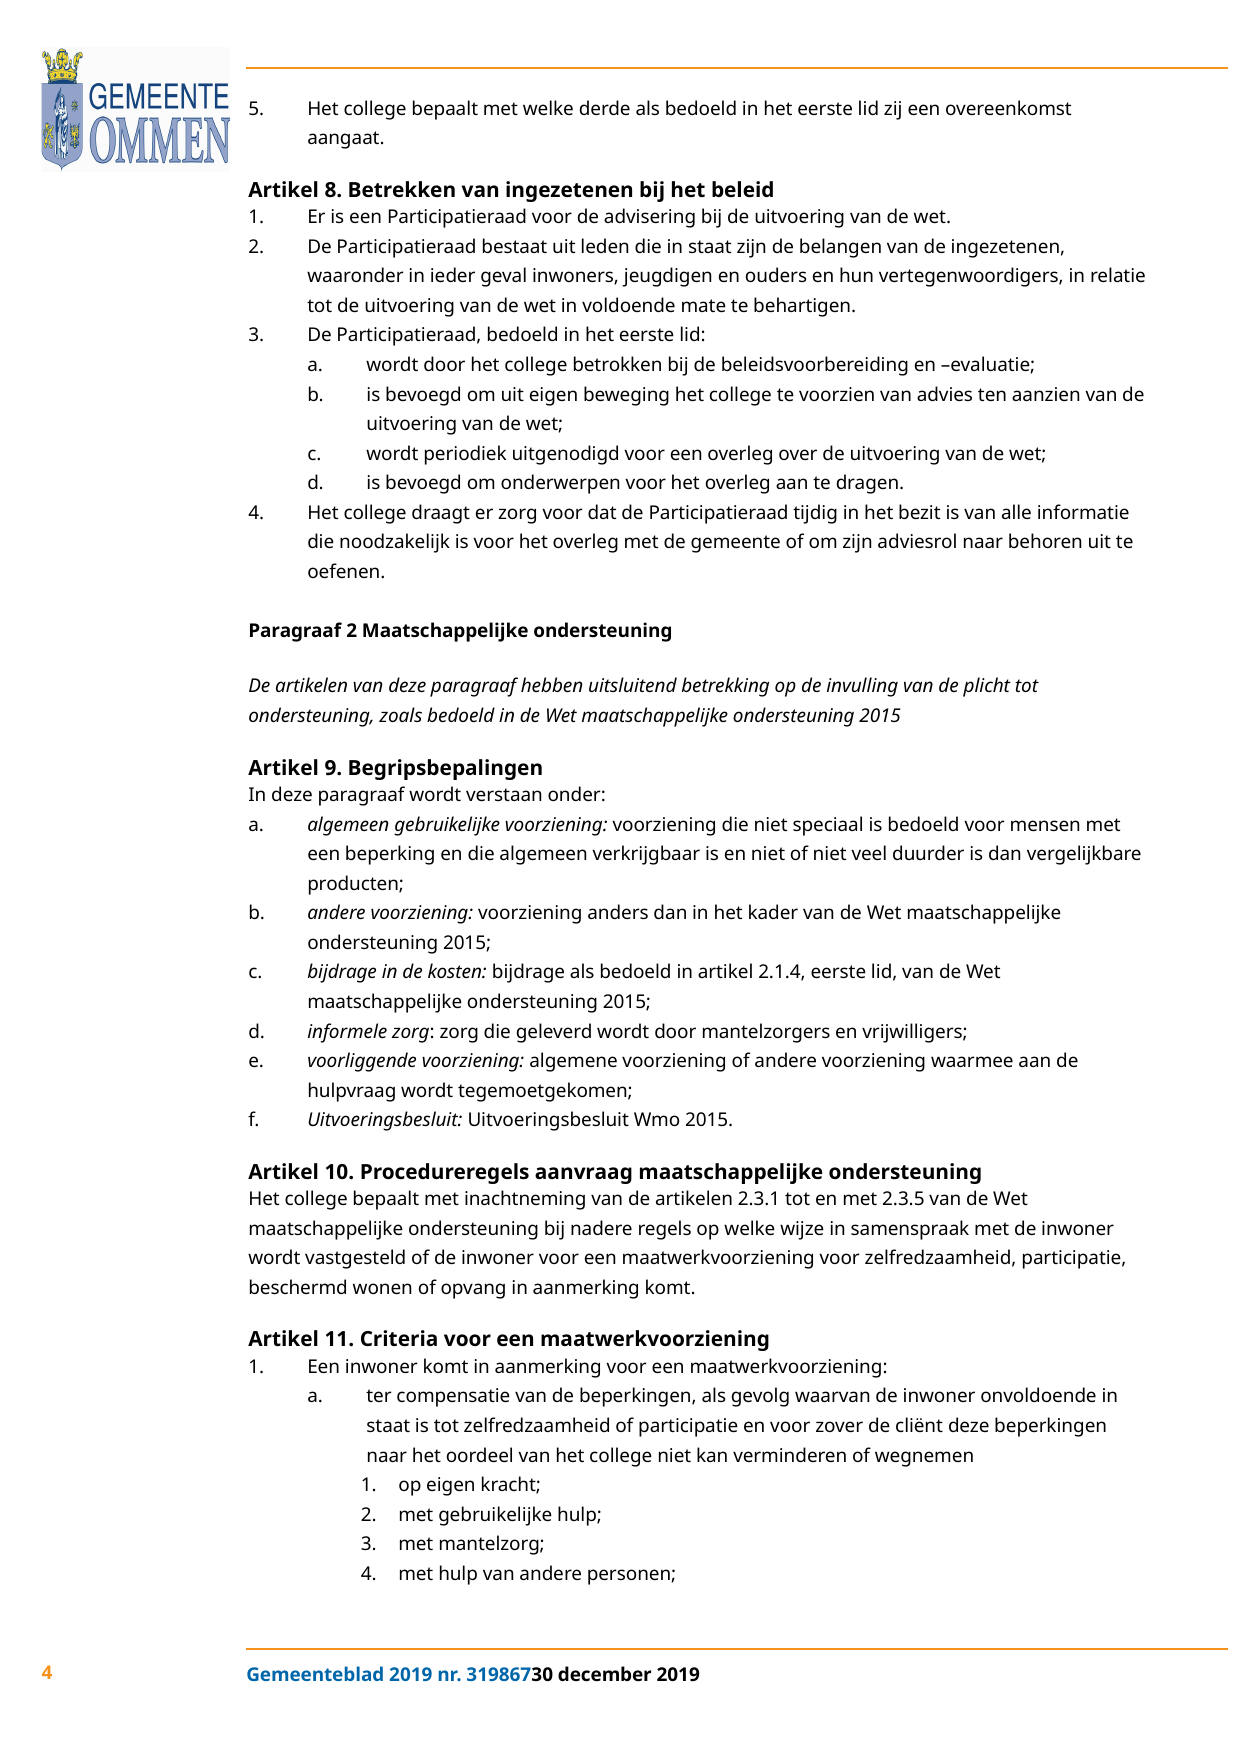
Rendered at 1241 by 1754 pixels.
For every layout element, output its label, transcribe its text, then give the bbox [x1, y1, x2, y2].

list op eigen kracht; [361, 1471, 1152, 1497]
list wordt periodiek uitgenodigd voor een overleg over de uitvoering van de wet; [307, 440, 1152, 466]
list andere voorziening: voorziening anders dan in het kader van de Wet maatschappelijke ondersteuning 2015; [248, 899, 1152, 955]
list informele zorg: zorg die geleverd wordt door mantelzorgers en vrijwilligers; [248, 1018, 1152, 1043]
list voorliggende voorziening: algemene voorziening of andere voorziening waarmee aan de hulpvraag wordt tegemoetgekomen; [248, 1047, 1152, 1103]
list bijdrage in de kosten: bijdrage als bedoeld in artikel 2.1.4, eerste lid, van de Wet maatschappelijke ondersteuning 2015; [248, 959, 1152, 1014]
list ter compensatie van de beperkingen, als gevolg waarvan de inwoner onvoldoende in staat is tot zelfredzaamheid of participatie en voor zover de cliënt deze beperkingen naar het oordeel van het college niet kan verminderen of wegnemen [307, 1383, 1152, 1467]
list Een inwoner komt in aanmerking voor een maatwerkvoorziening: [248, 1353, 1152, 1379]
list met hulp van andere personen; [361, 1560, 1152, 1586]
text Het college bepaalt met inachtneming van de artikelen 2.3.1 tot en met 2.3.5 van de Wet maatschappelijke ondersteuning bij nadere regels op welke wijze in samenspraak met de inwoner wordt vastgesteld of de inwoner voor een maatwerkvoorziening voor zelfredzaamheid, participatie, beschermd wonen of opvang in aanmerking komt. [248, 1185, 1152, 1300]
list met gebruikelijke hulp; [361, 1501, 1152, 1527]
list wordt door het college betrokken bij de beleidsvoorbereiding en –evaluatie; [307, 351, 1152, 377]
list De Participatieraad, bedoeld in het eerste lid: [248, 322, 1152, 347]
list Uitvoeringsbesluit: Uitvoeringsbesluit Wmo 2015. [248, 1107, 1152, 1132]
list Het college bepaalt met welke derde als bedoeld in het eerste lid zij een overeenkomst aangaat. [248, 95, 1152, 150]
text Artikel 8. Betrekken van ingezetenen bij het beleid [248, 175, 1152, 203]
list De Participatieraad bestaat uit leden die in staat zijn de belangen van de ingezetenen, waaronder in ieder geval inwoners, jeugdigen en ouders en hun vertegenwoordigers, in relatie tot de uitvoering van de wet in voldoende mate te behartigen. [248, 233, 1152, 318]
list Het college draagt er zorg voor dat de Participatieraad tijdig in het bezit is van alle informatie die noodzakelijk is voor het overleg met de gemeente of om zijn adviesrol naar behoren uit te oefenen. [248, 499, 1152, 584]
list is bevoegd om uit eigen beweging het college te voorzien van advies ten aanzien van de uitvoering van de wet; [307, 381, 1152, 436]
text In deze paragraaf wordt verstaan onder: [248, 781, 1152, 807]
text Artikel 10. Procedureregels aanvraag maatschappelijke ondersteuning [248, 1157, 1152, 1185]
text Artikel 9. Begripsbepalingen [248, 753, 1152, 781]
list is bevoegd om onderwerpen voor het overleg aan te dragen. [307, 469, 1152, 495]
list met mantelzorg; [361, 1531, 1152, 1556]
picture [41, 47, 231, 172]
text De artikelen van deze paragraaf hebben uitsluitend betrekking op de invulling van de plicht tot ondersteuning, zoals bedoeld in de Wet maatschappelijke ondersteuning 2015 [248, 673, 1152, 728]
list algemeen gebruikelijke voorziening: voorziening die niet speciaal is bedoeld voor mensen met een beperking en die algemeen verkrijgbaar is en niet of niet veel duurder is dan vergelijkbare producten; [248, 811, 1152, 896]
text Paragraaf 2 Maatschappelijke ondersteuning [248, 617, 1152, 643]
text Artikel 11. Criteria voor een maatwerkvoorziening [248, 1324, 1152, 1353]
list Er is een Participatieraad voor de advisering bij de uitvoering van de wet. [248, 203, 1152, 229]
